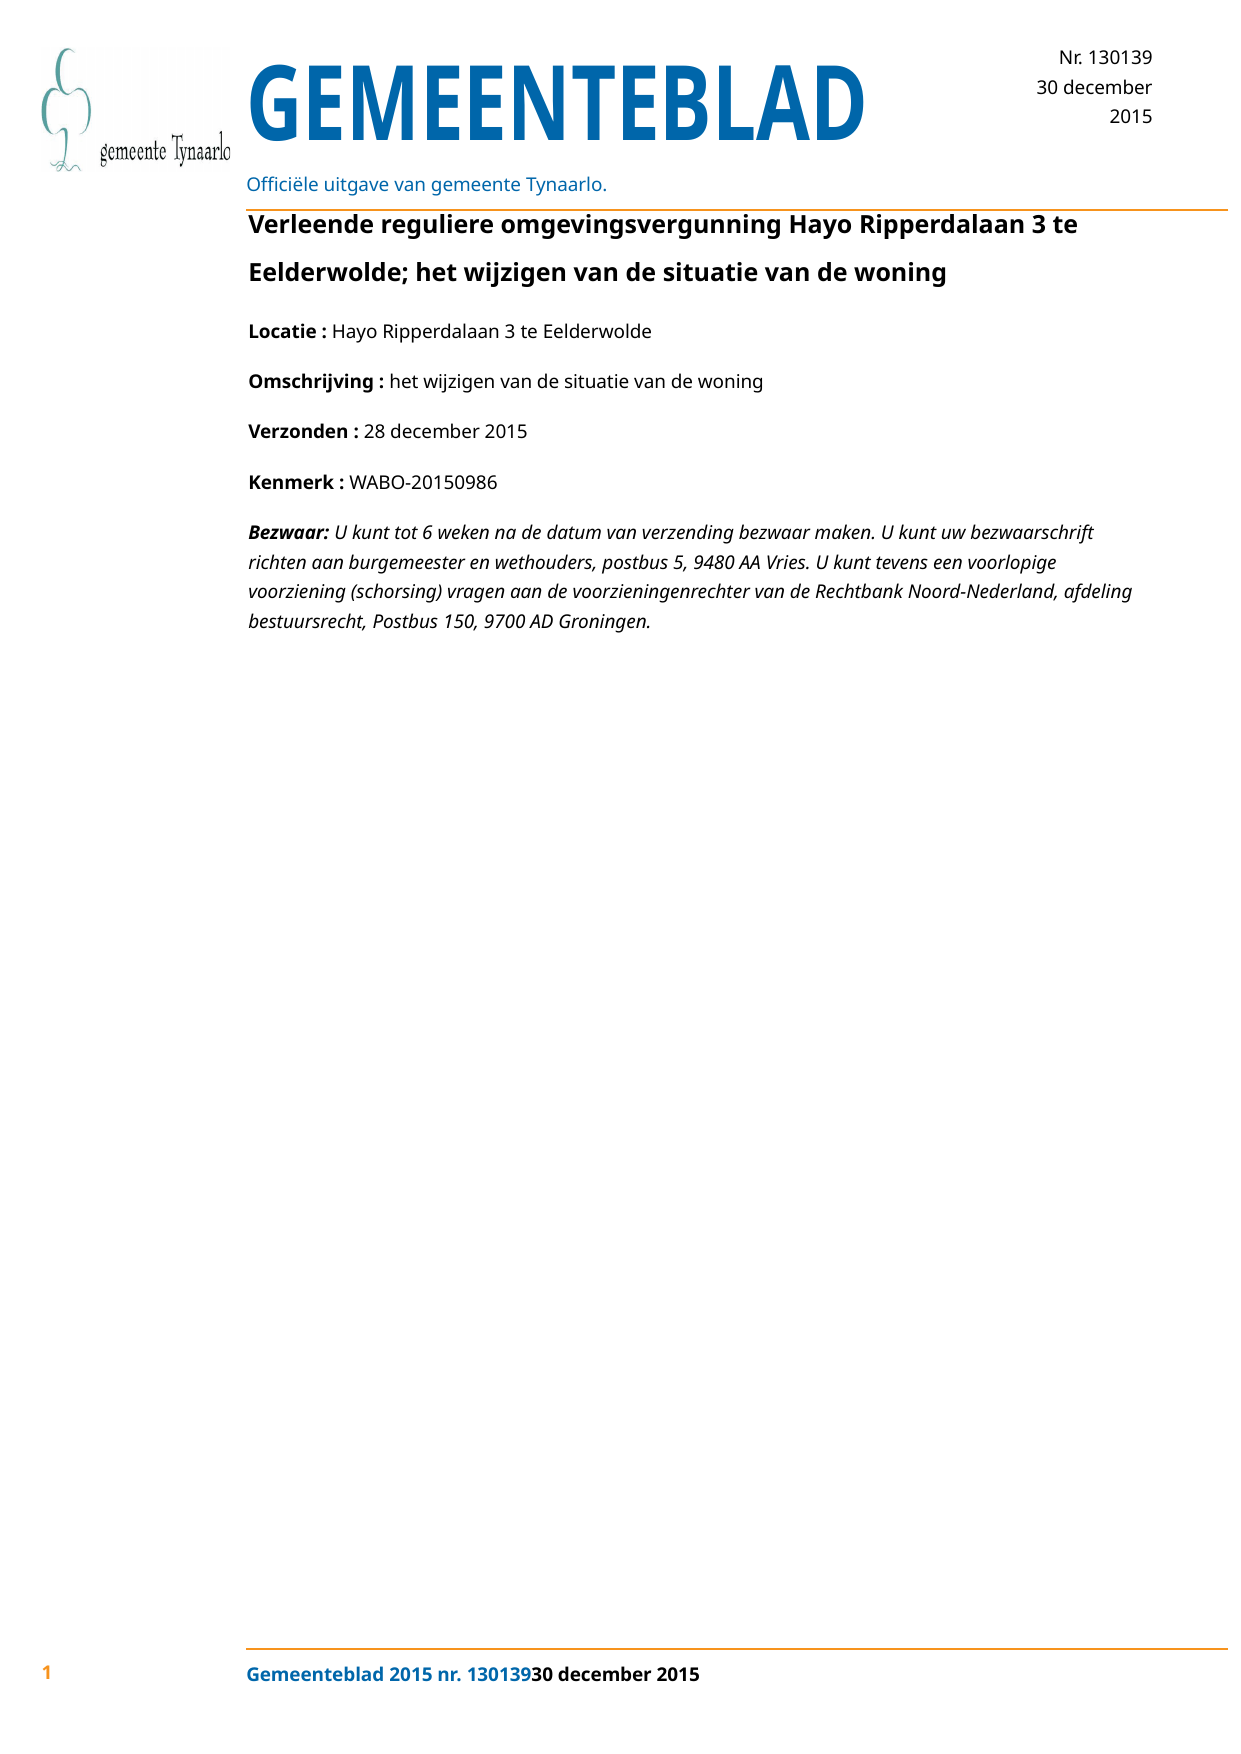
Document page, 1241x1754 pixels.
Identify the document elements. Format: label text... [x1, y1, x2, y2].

text Omschrijving : het wijzigen van de situatie van de woning [248, 368, 1152, 394]
text Bezwaar: U kunt tot 6 weken na de datum van verzending bezwaar maken. U kunt uw bezwaarschrift richten aan burgemeester en wethouders, postbus 5, 9480 AA Vries. U kunt tevens een voorlopige voorziening (schorsing) vragen aan de voorzieningenrechter van de Rechtbank Noord-Nederland, afdeling bestuursrecht, Postbus 150, 9700 AD Groningen. [248, 519, 1152, 634]
text Verzonden : 28 december 2015 [248, 419, 1152, 444]
text Kenmerk : WABO-20150986 [248, 469, 1152, 495]
text Verleende reguliere omgevingsvergunning Hayo Ripperdalaan 3 te Eelderwolde; het wijzigen van de situatie van de woning [248, 211, 1152, 288]
text Locatie : Hayo Ripperdalaan 3 te Eelderwolde [248, 318, 1152, 344]
picture [41, 47, 231, 172]
